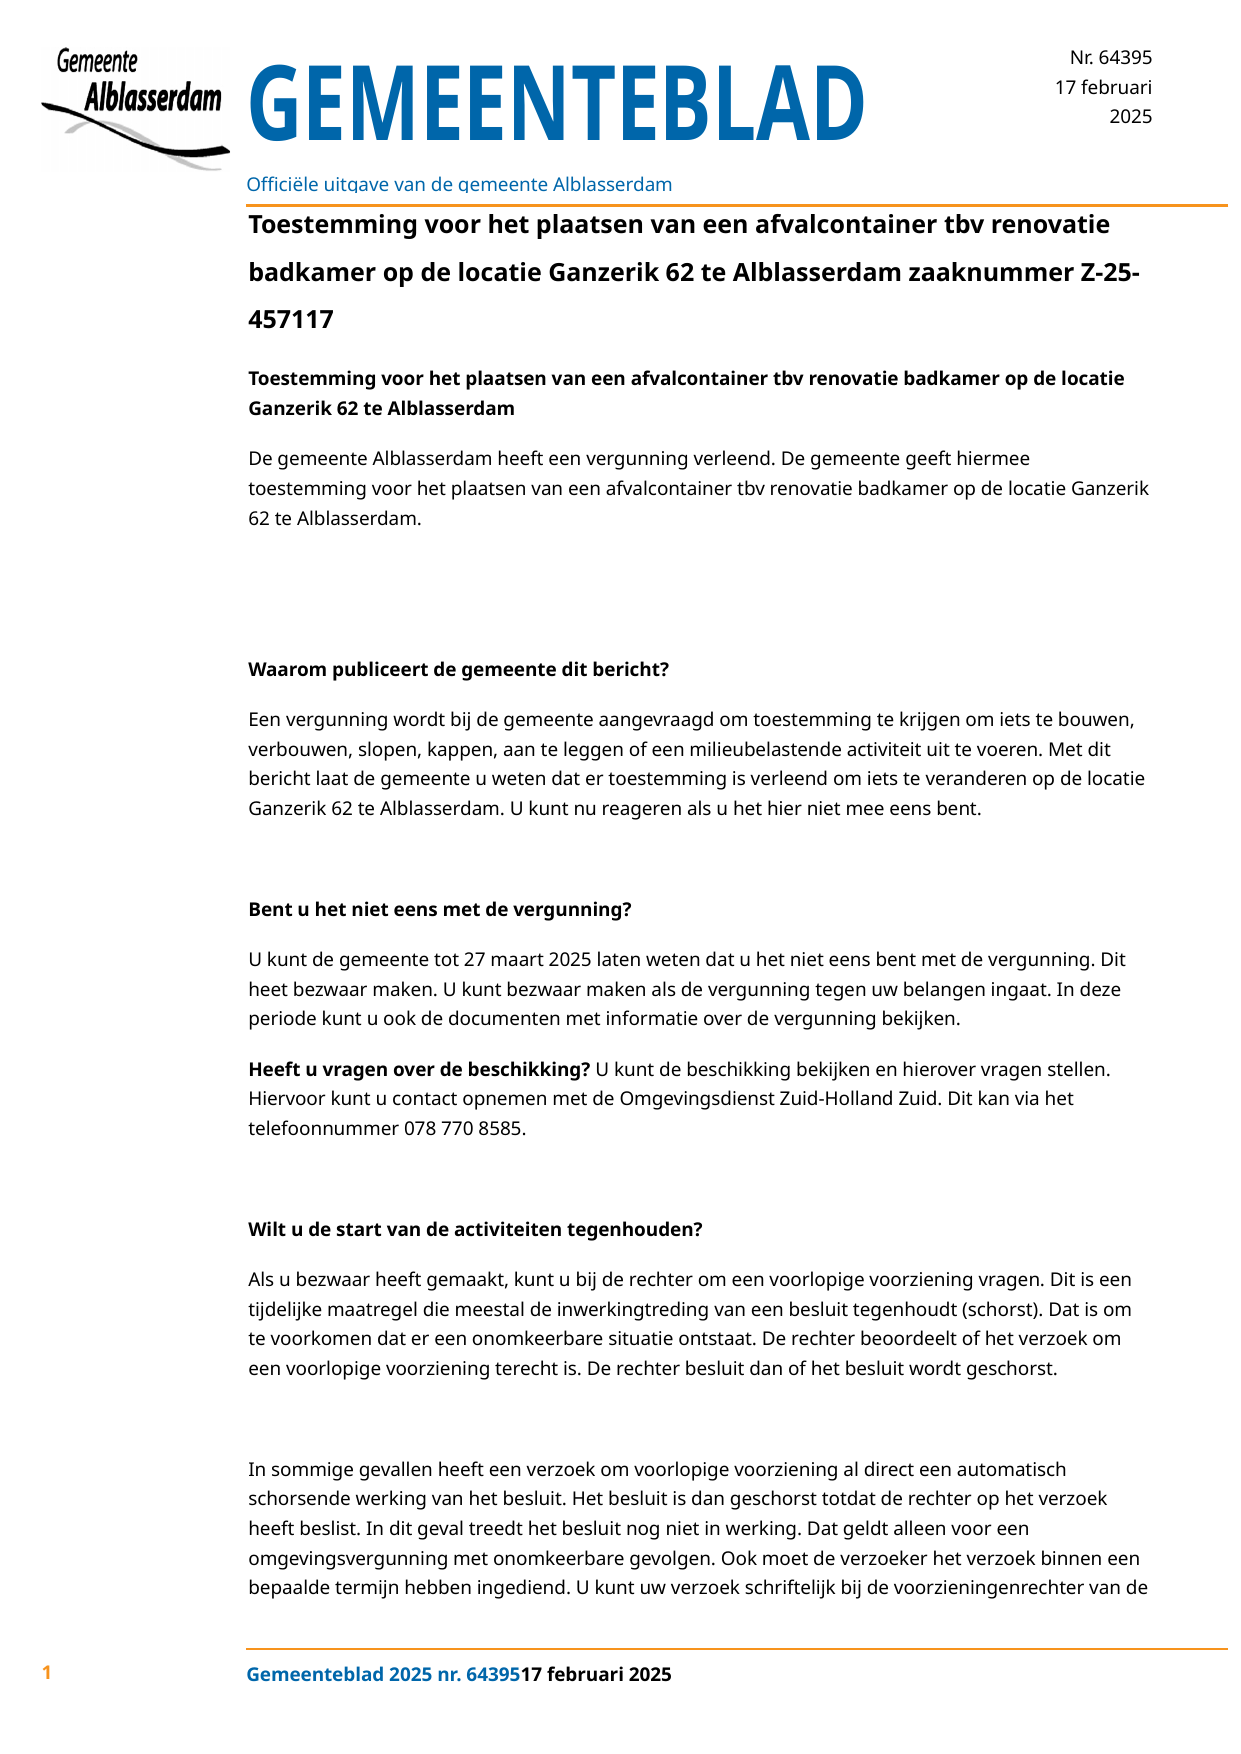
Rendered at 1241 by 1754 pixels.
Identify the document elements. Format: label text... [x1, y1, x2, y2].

text Als u bezwaar heeft gemaakt, kunt u bij de rechter om een voorlopige voorziening vragen. Dit is een tijdelijke maatregel die meestal de inwerkingtreding van een besluit tegenhoudt (schorst). Dat is om te voorkomen dat er een onomkeerbare situatie ontstaat. De rechter beoordeelt of het verzoek om een voorlopige voorziening terecht is. De rechter besluit dan of het besluit wordt geschorst. [248, 1266, 1152, 1381]
text De gemeente Alblasserdam heeft een vergunning verleend. De gemeente geeft hiermee toestemming voor het plaatsen van een afvalcontainer tbv renovatie badkamer op de locatie Ganzerik 62 te Alblasserdam. [248, 446, 1152, 530]
text Waarom publiceert de gemeente dit bericht? [248, 656, 1152, 682]
text In sommige gevallen heeft een verzoek om voorlopige voorziening al direct een automatisch schorsende werking van het besluit. Het besluit is dan geschorst totdat de rechter op het verzoek heeft beslist. In dit geval treedt het besluit nog niet in werking. Dat geldt alleen voor een omgevingsvergunning met onomkeerbare gevolgen. Ook moet de verzoeker het verzoek binnen een bepaalde termijn hebben ingediend. U kunt uw verzoek schriftelijk bij de voorzieningenrechter van de [248, 1456, 1152, 1600]
text Toestemming voor het plaatsen van een afvalcontainer tbv renovatie badkamer op de locatie Ganzerik 62 te Alblasserdam [248, 366, 1152, 421]
text Wilt u de start van de activiteiten tegenhouden? [248, 1216, 1152, 1242]
text Toestemming voor het plaatsen van een afvalcontainer tbv renovatie badkamer op de locatie Ganzerik 62 te Alblasserdam zaaknummer Z-25-457117 [248, 207, 1152, 336]
text U kunt de gemeente tot 27 maart 2025 laten weten dat u het niet eens bent met de vergunning. Dit heet bezwaar maken. U kunt bezwaar maken als de vergunning tegen uw belangen ingaat. In deze periode kunt u ook de documenten met informatie over de vergunning bekijken. [248, 946, 1152, 1031]
text Bent u het niet eens met de vergunning? [248, 896, 1152, 922]
picture [41, 47, 231, 172]
text Een vergunning wordt bij de gemeente aangevraagd om toestemming te krijgen om iets te bouwen, verbouwen, slopen, kappen, aan te leggen of een milieubelastende activiteit uit te voeren. Met dit bericht laat de gemeente u weten dat er toestemming is verleend om iets te veranderen op de locatie Ganzerik 62 te Alblasserdam. U kunt nu reageren als u het hier niet mee eens bent. [248, 706, 1152, 821]
text Heeft u vragen over de beschikking? U kunt de beschikking bekijken en hierover vragen stellen. Hiervoor kunt u contact opnemen met de Omgevingsdienst Zuid-Holland Zuid. Dit kan via het telefoonnummer 078 770 8585. [248, 1056, 1152, 1141]
